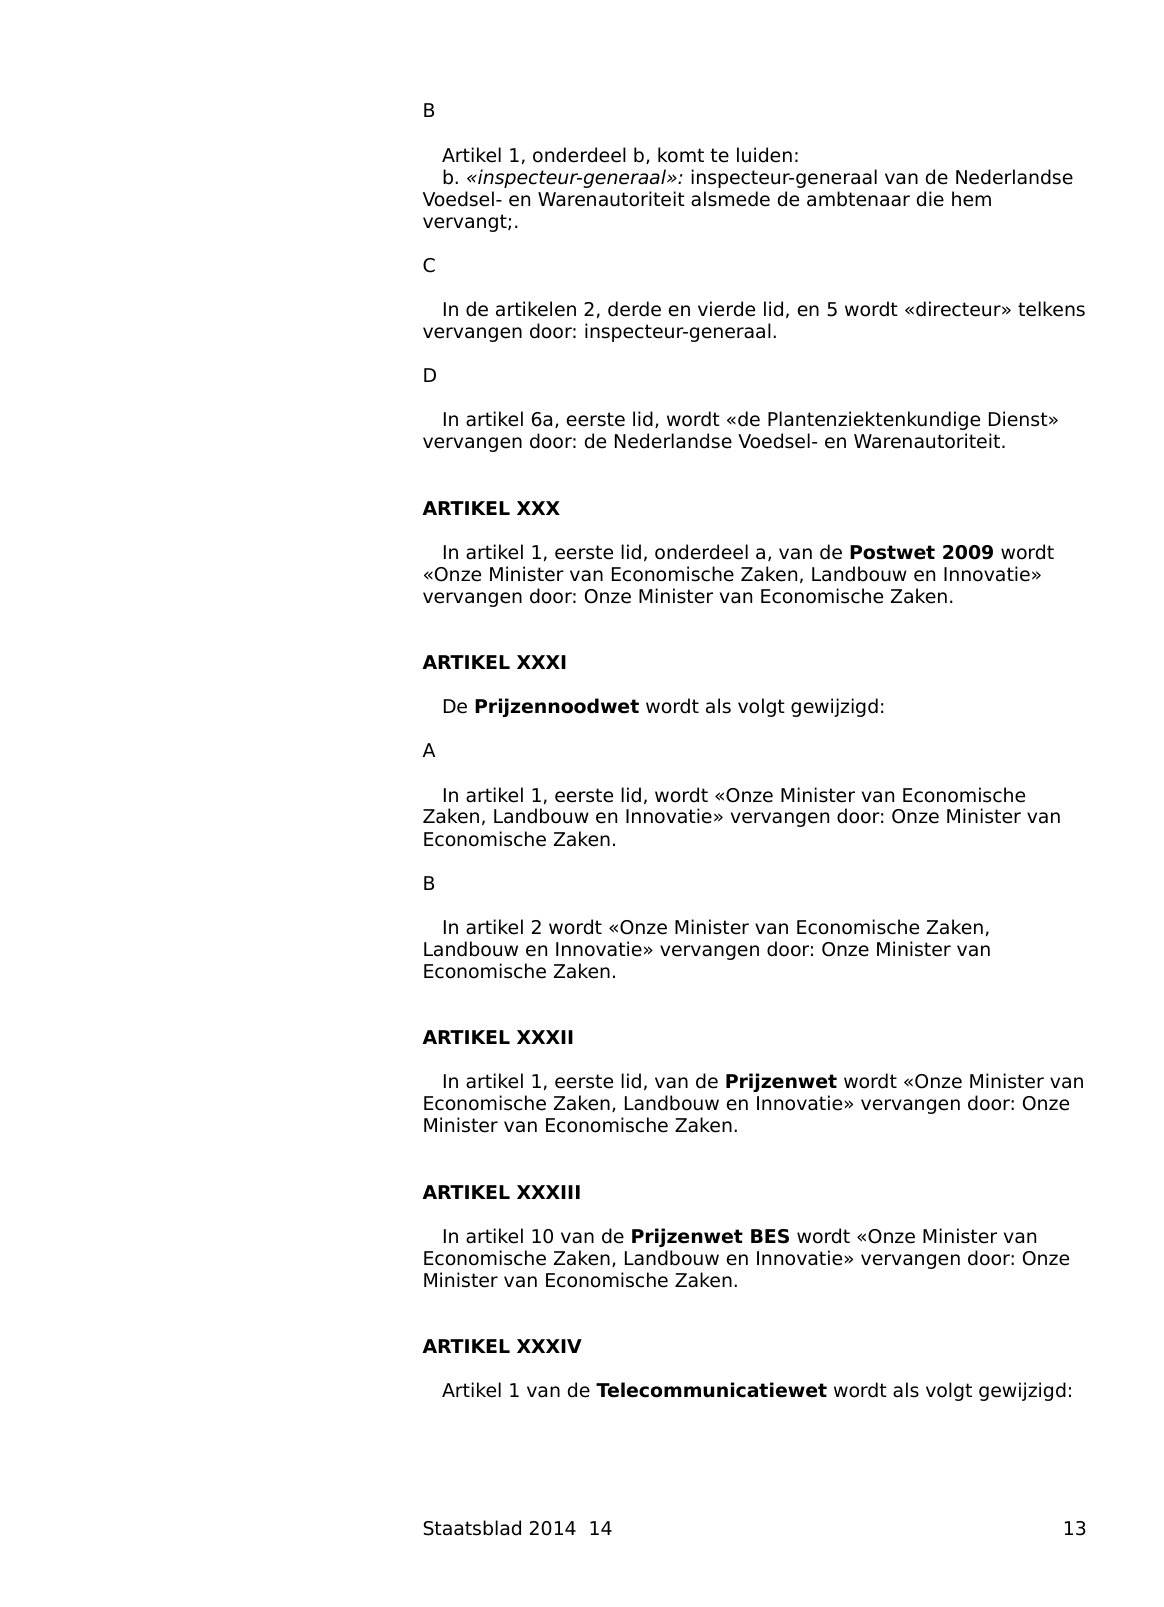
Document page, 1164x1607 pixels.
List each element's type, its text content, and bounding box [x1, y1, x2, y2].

text In artikel 1, eerste lid, wordt «Onze Minister van Economische Zaken, Landbouw en Innovatie» vervangen door: Onze Minister van Economische Zaken. [422, 784, 1087, 850]
text In artikel 1, eerste lid, van de Prijzenwet wordt «Onze Minister van Economische Zaken, Landbouw en Innovatie» vervangen door: Onze Minister van Economische Zaken. [422, 1071, 1087, 1137]
subtitle ARTIKEL XXXI [422, 652, 1087, 674]
text De Prijzennoodwet wordt als volgt gewijzigd: [422, 696, 1087, 718]
text B [422, 873, 1087, 894]
text b. «inspecteur-generaal»: inspecteur-generaal van de Nederlandse Voedsel- en Warenautoriteit alsmede de ambtenaar die hem vervangt;. [422, 167, 1087, 232]
text Artikel 1, onderdeel b, komt te luiden: [422, 144, 1087, 167]
subtitle ARTIKEL XXXIV [422, 1336, 1087, 1358]
text In artikel 10 van de Prijzenwet BES wordt «Onze Minister van Economische Zaken, Landbouw en Innovatie» vervangen door: Onze Minister van Economische Zaken. [422, 1226, 1087, 1292]
subtitle ARTIKEL XXXII [422, 1027, 1087, 1049]
text A [422, 740, 1087, 762]
text C [422, 255, 1087, 277]
text In artikel 2 wordt «Onze Minister van Economische Zaken, Landbouw en Innovatie» vervangen door: Onze Minister van Economische Zaken. [422, 917, 1087, 983]
text In artikel 1, eerste lid, onderdeel a, van de Postwet 2009 wordt «Onze Minister van Economische Zaken, Landbouw en Innovatie» vervangen door: Onze Minister van Economische Zaken. [422, 542, 1087, 608]
subtitle ARTIKEL XXXIII [422, 1182, 1087, 1203]
text D [422, 365, 1087, 387]
text Artikel 1 van de Telecommunicatiewet wordt als volgt gewijzigd: [422, 1380, 1087, 1402]
text In artikel 6a, eerste lid, wordt «de Plantenziektenkundige Dienst» vervangen door: de Nederlandse Voedsel- en Warenautoriteit. [422, 409, 1087, 453]
text In de artikelen 2, derde en vierde lid, en 5 wordt «directeur» telkens vervangen door: inspecteur-generaal. [422, 299, 1087, 343]
text B [422, 100, 1087, 122]
subtitle ARTIKEL XXX [422, 497, 1087, 519]
